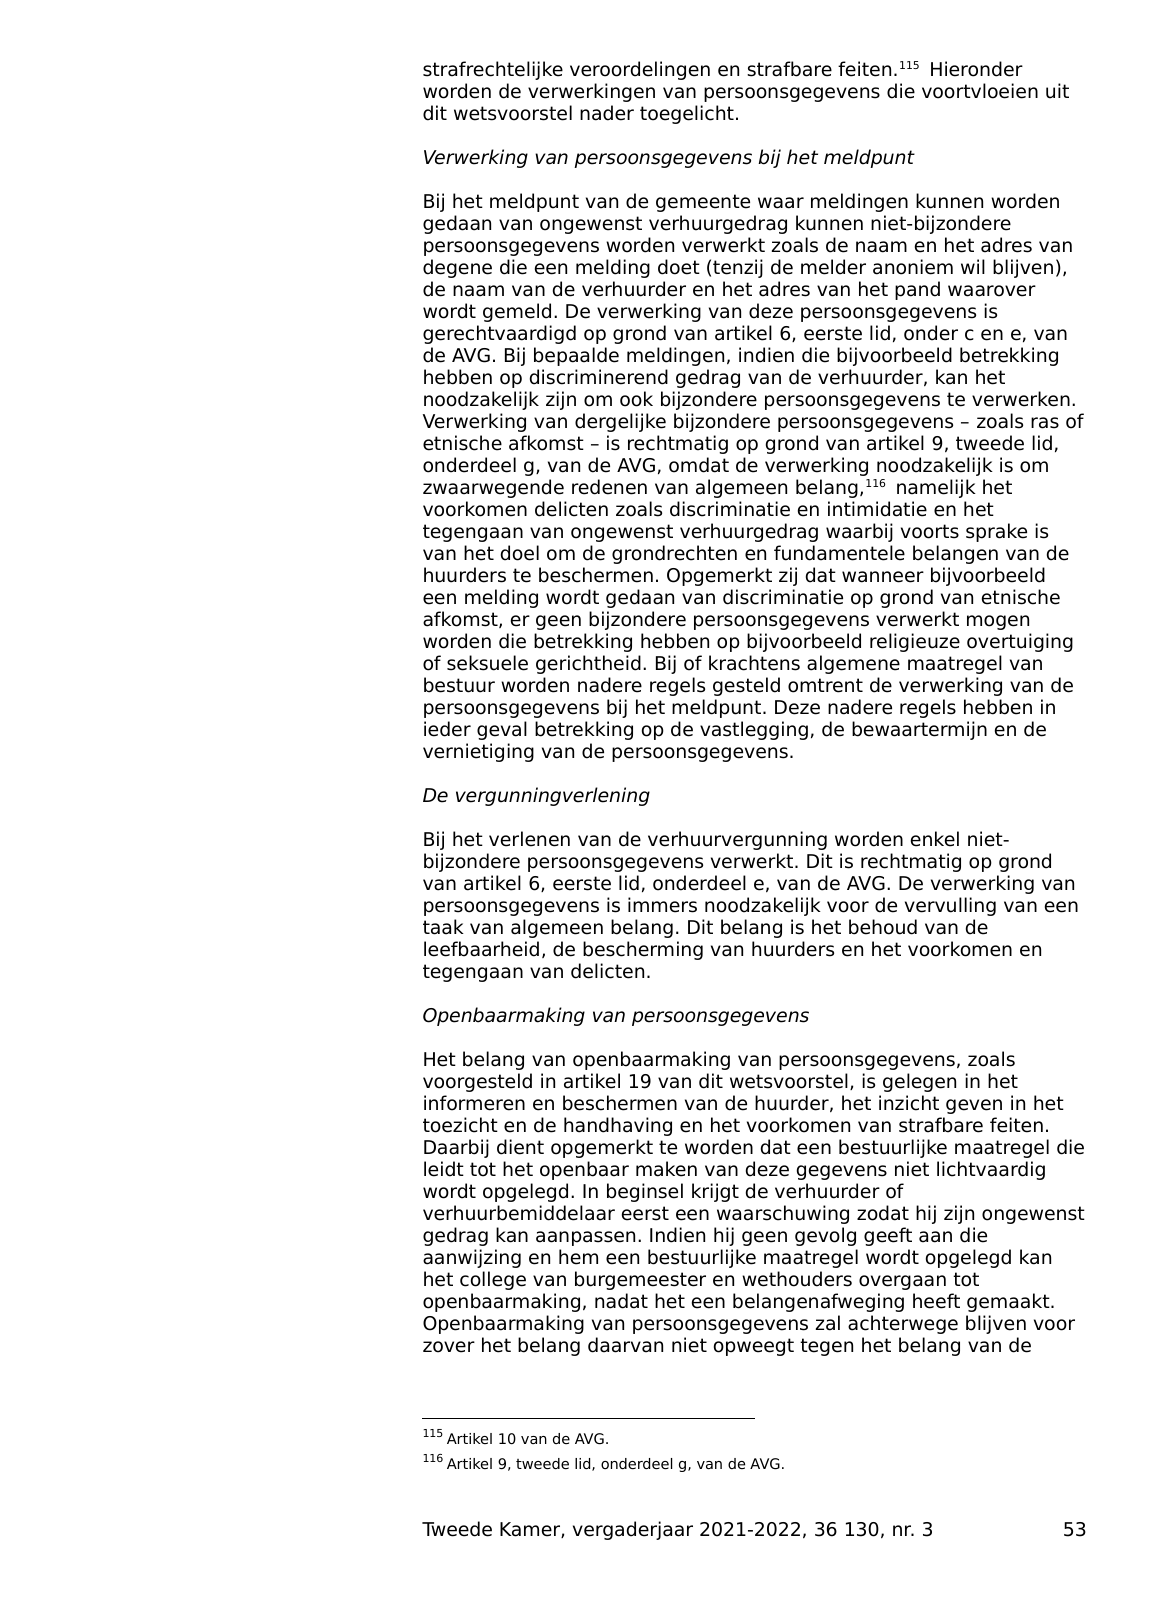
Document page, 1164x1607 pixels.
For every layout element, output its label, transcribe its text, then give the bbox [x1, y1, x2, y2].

text strafrechtelijke veroordelingen en strafbare feiten. Hieronder worden de verwerkingen van persoonsgegevens die voortvloeien uit dit wetsvoorstel nader toegelicht. [422, 59, 1087, 125]
text Bij het verlenen van de verhuurvergunning worden enkel niet-bijzondere persoonsgegevens verwerkt. Dit is rechtmatig op grond van artikel 6, eerste lid, onderdeel e, van de AVG. De verwerking van persoonsgegevens is immers noodzakelijk voor de vervulling van een taak van algemeen belang. Dit belang is het behoud van de leefbaarheid, de bescherming van huurders en het voorkomen en tegengaan van delicten. [422, 829, 1087, 983]
subtitle De vergunningverlening [422, 785, 1087, 807]
text Bij het meldpunt van de gemeente waar meldingen kunnen worden gedaan van ongewenst verhuurgedrag kunnen niet-bijzondere persoonsgegevens worden verwerkt zoals de naam en het adres van degene die een melding doet (tenzij de melder anoniem wil blijven), de naam van de verhuurder en het adres van het pand waarover wordt gemeld. De verwerking van deze persoonsgegevens is gerechtvaardigd op grond van artikel 6, eerste lid, onder c en e, van de AVG. Bij bepaalde meldingen, indien die bijvoorbeeld betrekking hebben op discriminerend gedrag van de verhuurder, kan het noodzakelijk zijn om ook bijzondere persoonsgegevens te verwerken. Verwerking van dergelijke bijzondere persoonsgegevens – zoals ras of etnische afkomst – is rechtmatig op grond van artikel 9, tweede lid, onderdeel g, van de AVG, omdat de verwerking noodzakelijk is om zwaarwegende redenen van algemeen belang, namelijk het voorkomen delicten zoals discriminatie en intimidatie en het tegengaan van ongewenst verhuurgedrag waarbij voorts sprake is van het doel om de grondrechten en fundamentele belangen van de huurders te beschermen. Opgemerkt zij dat wanneer bijvoorbeeld een melding wordt gedaan van discriminatie op grond van etnische afkomst, er geen bijzondere persoonsgegevens verwerkt mogen worden die betrekking hebben op bijvoorbeeld religieuze overtuiging of seksuele gerichtheid. Bij of krachtens algemene maatregel van bestuur worden nadere regels gesteld omtrent de verwerking van de persoonsgegevens bij het meldpunt. Deze nadere regels hebben in ieder geval betrekking op de vastlegging, de bewaartermijn en de vernietiging van de persoonsgegevens. [422, 191, 1087, 763]
text Artikel 9, tweede lid, onderdeel g, van de AVG. [422, 1452, 1087, 1474]
subtitle Openbaarmaking van persoonsgegevens [422, 1005, 1087, 1027]
text Artikel 10 van de AVG. [422, 1427, 1087, 1449]
text Het belang van openbaarmaking van persoonsgegevens, zoals voorgesteld in artikel 19 van dit wetsvoorstel, is gelegen in het informeren en beschermen van de huurder, het inzicht geven in het toezicht en de handhaving en het voorkomen van strafbare feiten. Daarbij dient opgemerkt te worden dat een bestuurlijke maatregel die leidt tot het openbaar maken van deze gegevens niet lichtvaardig wordt opgelegd. In beginsel krijgt de verhuurder of verhuurbemiddelaar eerst een waarschuwing zodat hij zijn ongewenst gedrag kan aanpassen. Indien hij geen gevolg geeft aan die aanwijzing en hem een bestuurlijke maatregel wordt opgelegd kan het college van burgemeester en wethouders overgaan tot openbaarmaking, nadat het een belangenafweging heeft gemaakt. Openbaarmaking van persoonsgegevens zal achterwege blijven voor zover het belang daarvan niet opweegt tegen het belang van de [422, 1049, 1087, 1357]
subtitle Verwerking van persoonsgegevens bij het meldpunt [422, 147, 1087, 169]
